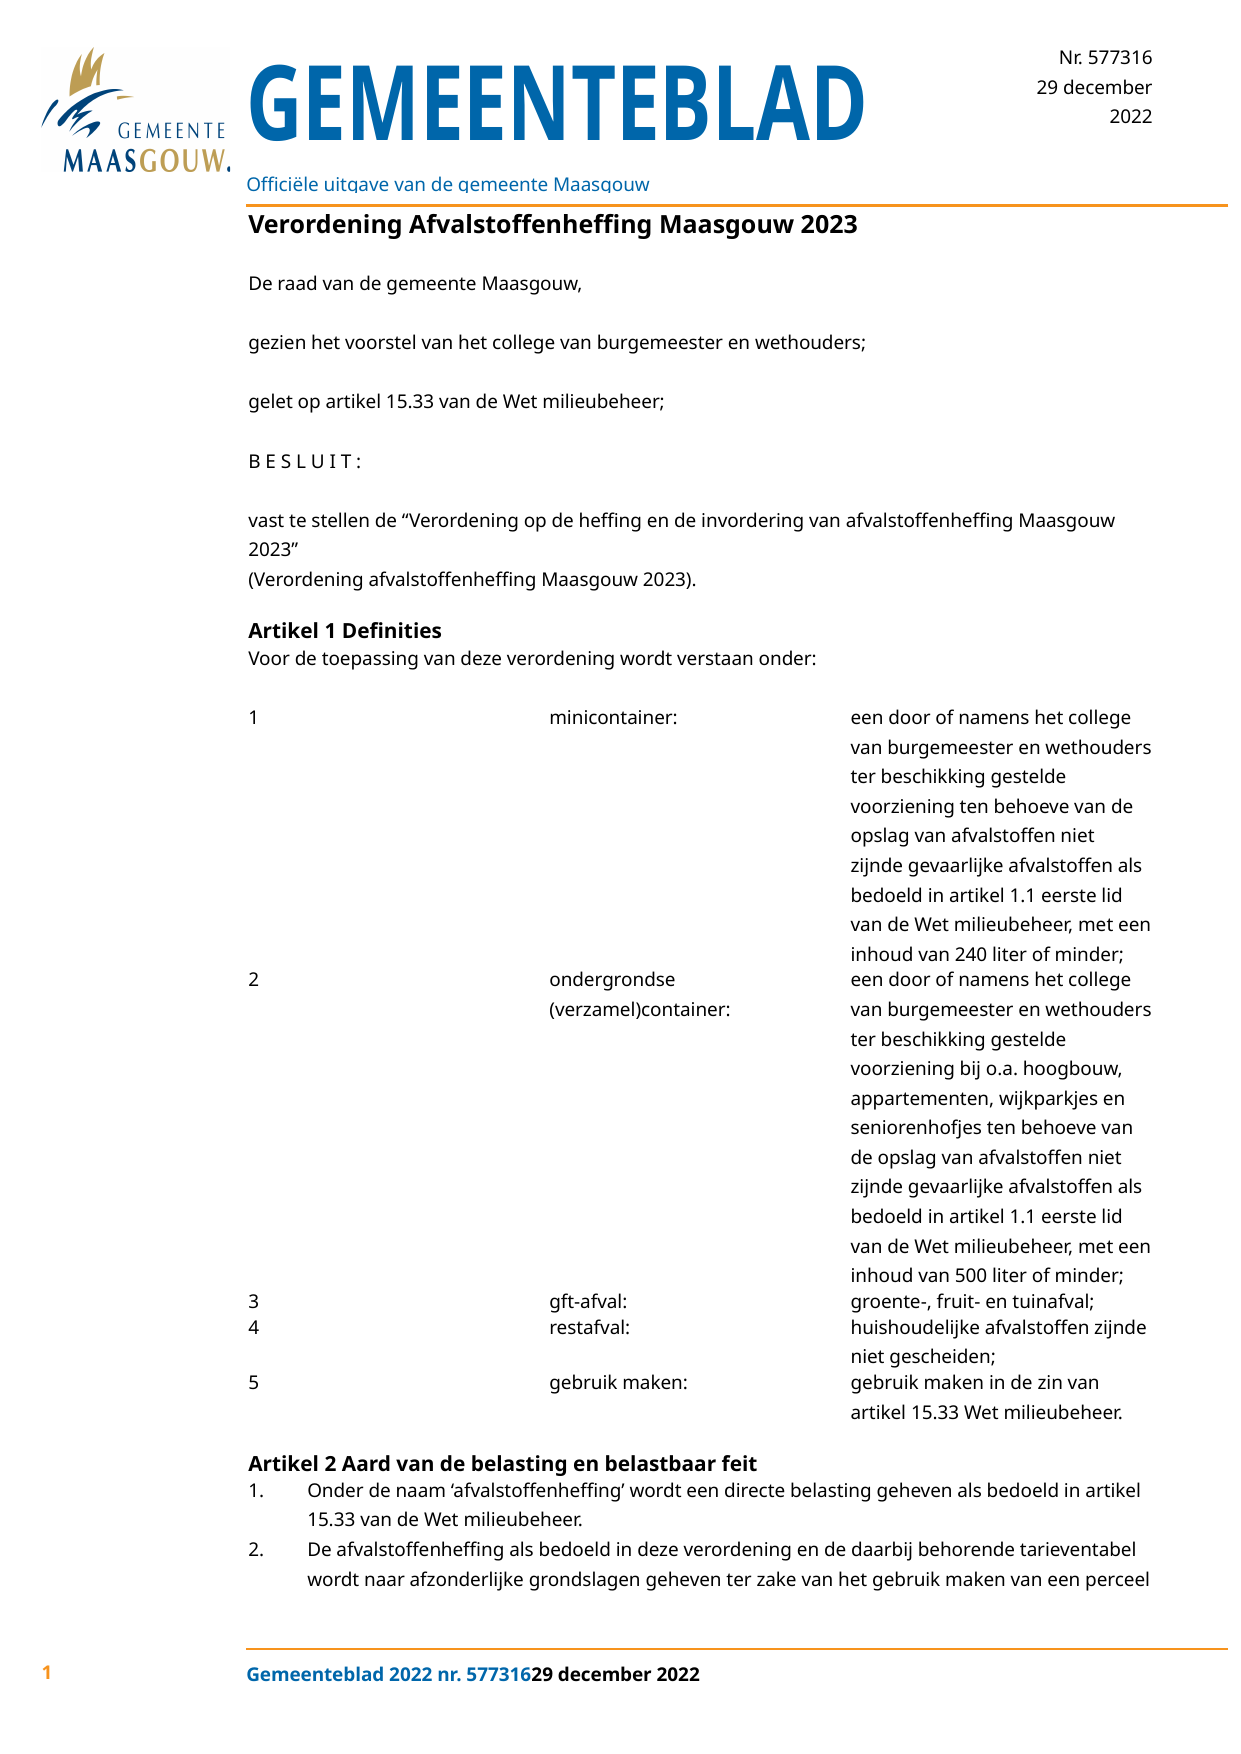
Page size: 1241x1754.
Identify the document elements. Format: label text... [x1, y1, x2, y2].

text Voor de toepassing van deze verordening wordt verstaan onder: [248, 645, 1152, 671]
table_cell gebruik maken in de zin van artikel 15.33 Wet milieubeheer. [850, 1369, 1152, 1424]
table_cell 2 [248, 967, 549, 1288]
table_header minicontainer: [549, 704, 850, 967]
table_header een door of namens het college van burgemeester en wethouders ter beschikking gestelde voorziening ten behoeve van de opslag van afvalstoffen niet zijnde gevaarlijke afvalstoffen als bedoeld in artikel 1.1 eerste lid van de Wet milieubeheer, met een inhoud van 240 liter of minder; [850, 704, 1152, 967]
table_cell groente-, fruit- en tuinafval; [850, 1288, 1152, 1314]
text gezien het voorstel van het college van burgemeester en wethouders; [248, 329, 1152, 355]
text De raad van de gemeente Maasgouw, [248, 270, 1152, 296]
text B E S L U I T : [248, 448, 1152, 473]
table_header 1 [248, 704, 549, 967]
table_cell gebruik maken: [549, 1369, 850, 1424]
text vast te stellen de “Verordening op de heffing en de invordering van afvalstoffenheffing Maasgouw 2023” [248, 507, 1152, 562]
table_cell 4 [248, 1314, 549, 1369]
table_cell gft-afval: [549, 1288, 850, 1314]
table_cell huishoudelijke afvalstoffen zijnde niet gescheiden; [850, 1314, 1152, 1369]
text Verordening Afvalstoffenheffing Maasgouw 2023 [248, 207, 1152, 241]
list De afvalstoffenheffing als bedoeld in deze verordening en de daarbij behorende tarieventabel wordt naar afzonderlijke grondslagen geheven ter zake van het gebruik maken van een perceel [248, 1536, 1152, 1592]
text Artikel 2 Aard van de belasting en belastbaar feit [248, 1449, 1152, 1477]
table_cell restafval: [549, 1314, 850, 1369]
list Onder de naam ‘afvalstoffenheffing’ wordt een directe belasting geheven als bedoeld in artikel 15.33 van de Wet milieubeheer. [248, 1477, 1152, 1532]
text Artikel 1 Definities [248, 617, 1152, 645]
text (Verordening afvalstoffenheffing Maasgouw 2023). [248, 566, 1152, 592]
picture [41, 47, 231, 172]
table_cell ondergrondse (verzamel)container: [549, 967, 850, 1288]
table_cell een door of namens het college van burgemeester en wethouders ter beschikking gestelde voorziening bij o.a. hoogbouw, appartementen, wijkparkjes en seniorenhofjes ten behoeve van de opslag van afvalstoffen niet zijnde gevaarlijke afvalstoffen als bedoeld in artikel 1.1 eerste lid van de Wet milieubeheer, met een inhoud van 500 liter of minder; [850, 967, 1152, 1288]
table_cell 3 [248, 1288, 549, 1314]
text gelet op artikel 15.33 van de Wet milieubeheer; [248, 389, 1152, 414]
table_cell 5 [248, 1369, 549, 1424]
